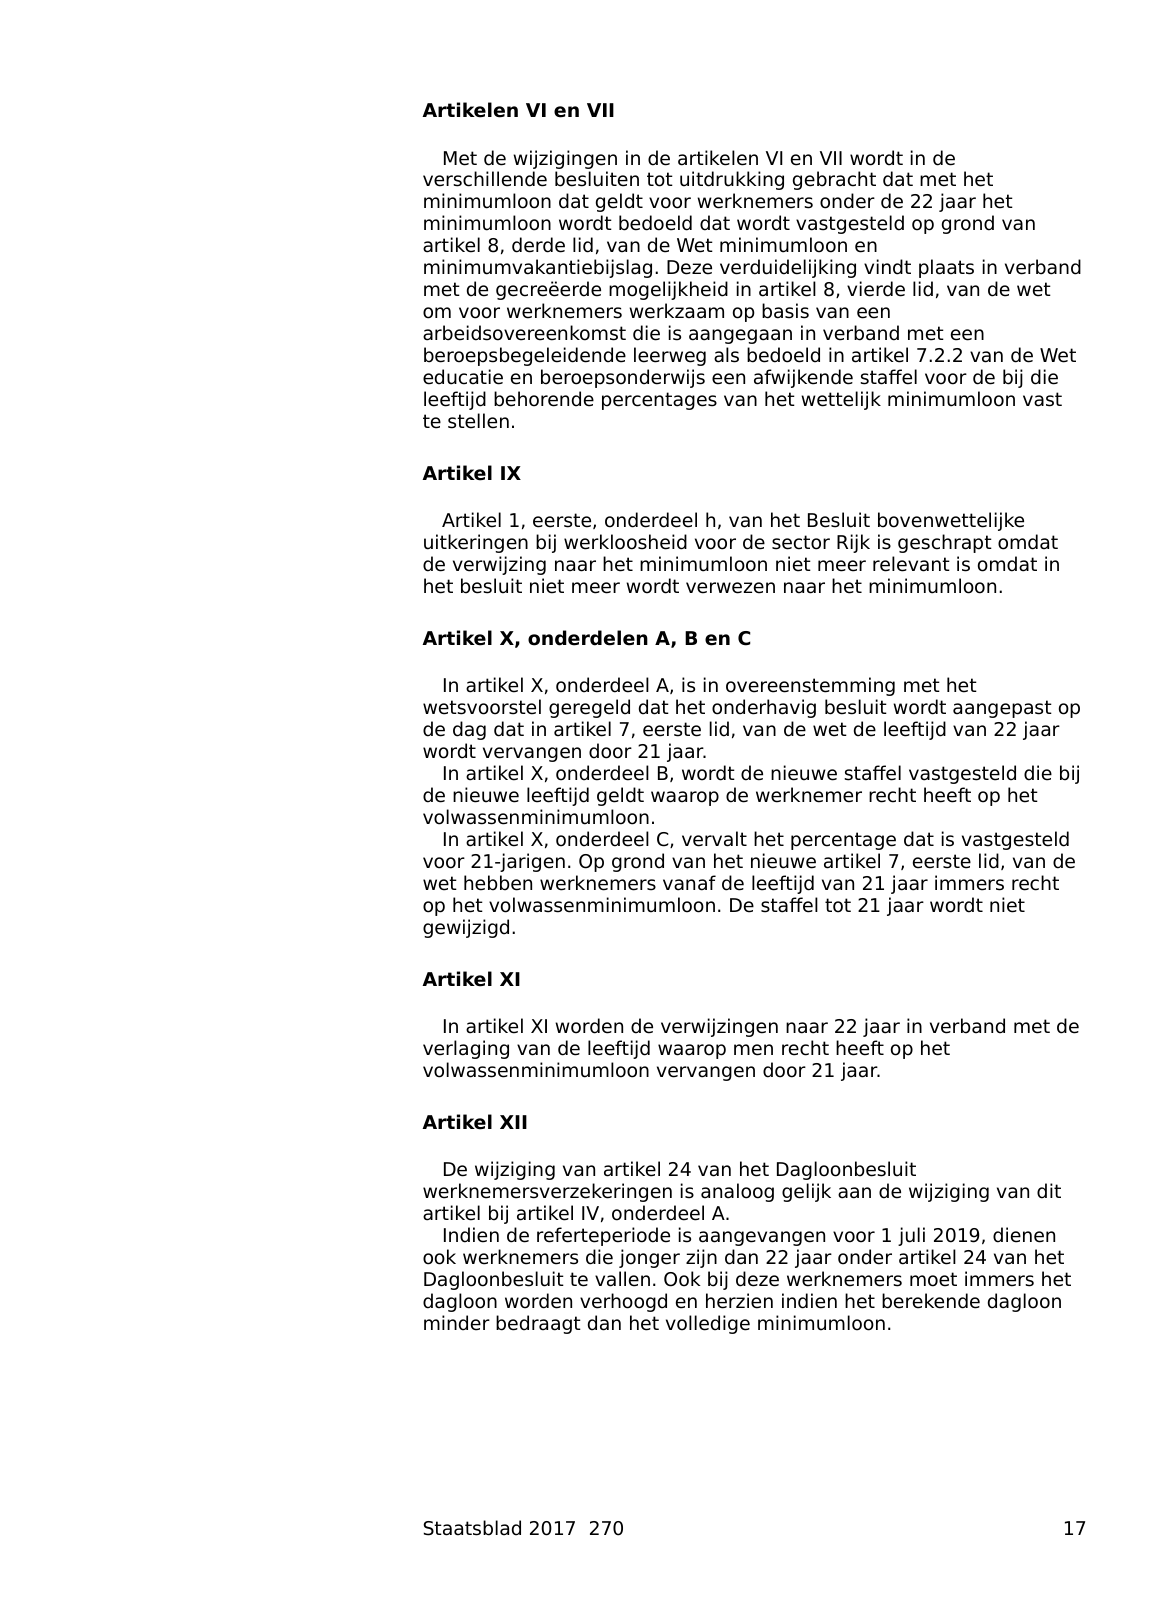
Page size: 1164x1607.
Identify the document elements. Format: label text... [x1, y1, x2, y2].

subtitle Artikelen VI en VII [422, 100, 1087, 122]
text In artikel XI worden de verwijzingen naar 22 jaar in verband met de verlaging van de leeftijd waarop men recht heeft op het volwassenminimumloon vervangen door 21 jaar. [422, 1016, 1087, 1082]
text Indien de referteperiode is aangevangen voor 1 juli 2019, dienen ook werknemers die jonger zijn dan 22 jaar onder artikel 24 van het Dagloonbesluit te vallen. Ook bij deze werknemers moet immers het dagloon worden verhoogd en herzien indien het berekende dagloon minder bedraagt dan het volledige minimumloon. [422, 1224, 1087, 1334]
subtitle Artikel XII [422, 1112, 1087, 1134]
text In artikel X, onderdeel A, is in overeenstemming met het wetsvoorstel geregeld dat het onderhavig besluit wordt aangepast op de dag dat in artikel 7, eerste lid, van de wet de leeftijd van 22 jaar wordt vervangen door 21 jaar. [422, 675, 1087, 763]
subtitle Artikel X, onderdelen A, B en C [422, 628, 1087, 650]
text In artikel X, onderdeel C, vervalt het percentage dat is vastgesteld voor 21-jarigen. Op grond van het nieuwe artikel 7, eerste lid, van de wet hebben werknemers vanaf de leeftijd van 21 jaar immers recht op het volwassenminimumloon. De staffel tot 21 jaar wordt niet gewijzigd. [422, 829, 1087, 939]
text In artikel X, onderdeel B, wordt de nieuwe staffel vastgesteld die bij de nieuwe leeftijd geldt waarop de werknemer recht heeft op het volwassenminimumloon. [422, 763, 1087, 829]
text Artikel 1, eerste, onderdeel h, van het Besluit bovenwettelijke uitkeringen bij werkloosheid voor de sector Rijk is geschrapt omdat de verwijzing naar het minimumloon niet meer relevant is omdat in het besluit niet meer wordt verwezen naar het minimumloon. [422, 510, 1087, 598]
text Met de wijzigingen in de artikelen VI en VII wordt in de verschillende besluiten tot uitdrukking gebracht dat met het minimumloon dat geldt voor werknemers onder de 22 jaar het minimumloon wordt bedoeld dat wordt vastgesteld op grond van artikel 8, derde lid, van de Wet minimumloon en minimumvakantiebijslag. Deze verduidelijking vindt plaats in verband met de gecreëerde mogelijkheid in artikel 8, vierde lid, van de wet om voor werknemers werkzaam op basis van een arbeidsovereenkomst die is aangegaan in verband met een beroepsbegeleidende leerweg als bedoeld in artikel 7.2.2 van de Wet educatie en beroepsonderwijs een afwijkende staffel voor de bij die leeftijd behorende percentages van het wettelijk minimumloon vast te stellen. [422, 147, 1087, 433]
subtitle Artikel XI [422, 969, 1087, 991]
subtitle Artikel IX [422, 463, 1087, 485]
text De wijziging van artikel 24 van het Dagloonbesluit werknemersverzekeringen is analoog gelijk aan de wijziging van dit artikel bij artikel IV, onderdeel A. [422, 1159, 1087, 1224]
